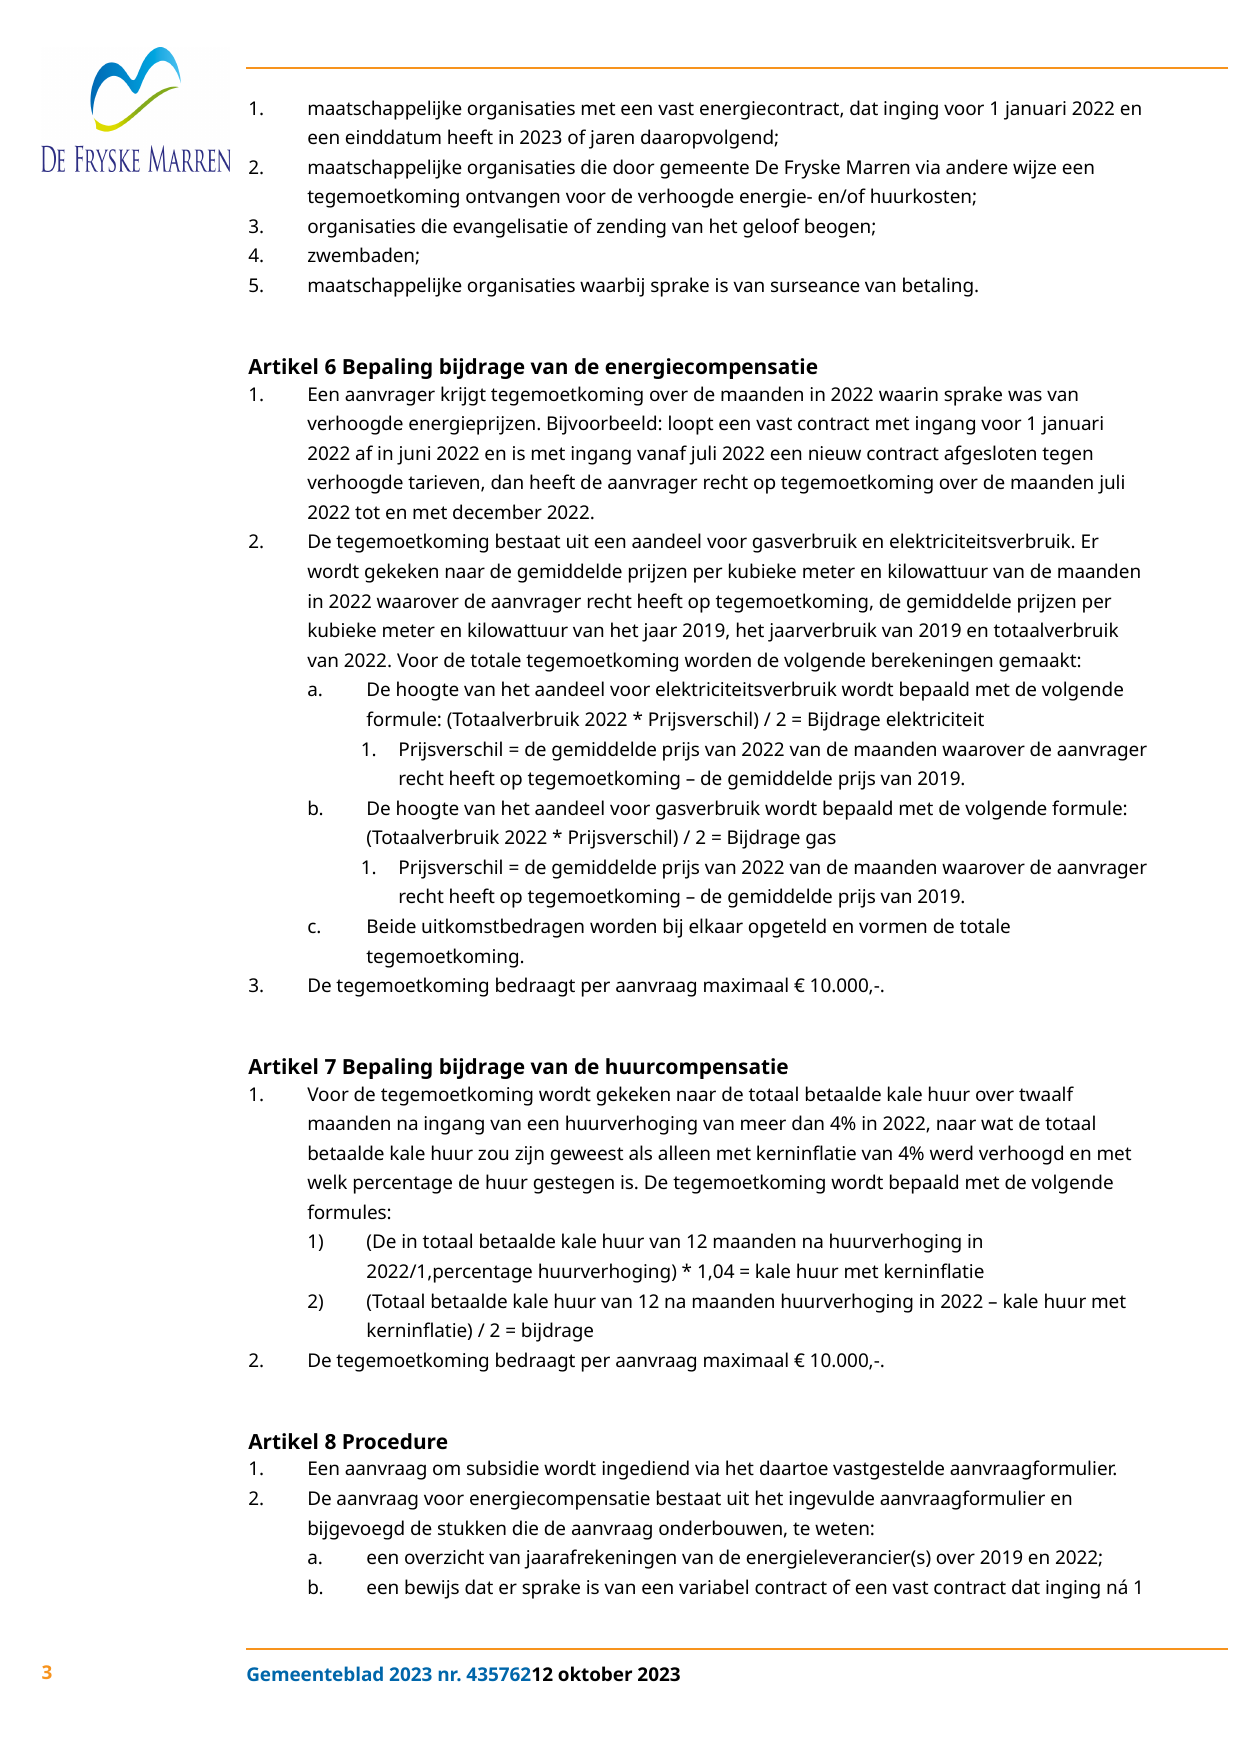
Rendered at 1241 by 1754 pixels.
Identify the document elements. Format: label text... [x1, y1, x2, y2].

list De hoogte van het aandeel voor gasverbruik wordt bepaald met de volgende formule: (Totaalverbruik 2022 * Prijsverschil) / 2 = Bijdrage gas [307, 795, 1152, 850]
list Prijsverschil = de gemiddelde prijs van 2022 van de maanden waarover de aanvrager recht heeft op tegemoetkoming – de gemiddelde prijs van 2019. [361, 854, 1152, 909]
list De tegemoetkoming bedraagt per aanvraag maximaal € 10.000,-. [248, 1347, 1152, 1373]
list maatschappelijke organisaties die door gemeente De Fryske Marren via andere wijze een tegemoetkoming ontvangen voor de verhoogde energie- en/of huurkosten; [248, 154, 1152, 209]
list De aanvraag voor energiecompensatie bestaat uit het ingevulde aanvraagformulier en bijgevoegd de stukken die de aanvraag onderbouwen, te weten: [248, 1485, 1152, 1540]
list Een aanvraag om subsidie wordt ingediend via het daartoe vastgestelde aanvraagformulier. [248, 1456, 1152, 1481]
list een overzicht van jaarafrekeningen van de energieleverancier(s) over 2019 en 2022; [307, 1544, 1152, 1570]
list een bewijs dat er sprake is van een variabel contract of een vast contract dat inging ná 1 [307, 1574, 1152, 1599]
text Artikel 7 Bepaling bijdrage van de huurcompensatie [248, 1052, 1152, 1081]
list Prijsverschil = de gemiddelde prijs van 2022 van de maanden waarover de aanvrager recht heeft op tegemoetkoming – de gemiddelde prijs van 2019. [361, 736, 1152, 791]
list maatschappelijke organisaties waarbij sprake is van surseance van betaling. [248, 272, 1152, 298]
list De tegemoetkoming bestaat uit een aandeel voor gasverbruik en elektriciteitsverbruik. Er wordt gekeken naar de gemiddelde prijzen per kubieke meter en kilowattuur van de maanden in 2022 waarover de aanvrager recht heeft op tegemoetkoming, de gemiddelde prijzen per kubieke meter en kilowattuur van het jaar 2019, het jaarverbruik van 2019 en totaalverbruik van 2022. Voor de totale tegemoetkoming worden de volgende berekeningen gemaakt: [248, 529, 1152, 673]
list (De in totaal betaalde kale huur van 12 maanden na huurverhoging in 2022/1,percentage huurverhoging) * 1,04 = kale huur met kerninflatie [307, 1229, 1152, 1284]
list De hoogte van het aandeel voor elektriciteitsverbruik wordt bepaald met de volgende formule: (Totaalverbruik 2022 * Prijsverschil) / 2 = Bijdrage elektriciteit [307, 677, 1152, 732]
list maatschappelijke organisaties met een vast energiecontract, dat inging voor 1 januari 2022 en een einddatum heeft in 2023 of jaren daaropvolgend; [248, 95, 1152, 150]
list (Totaal betaalde kale huur van 12 na maanden huurverhoging in 2022 – kale huur met kerninflatie) / 2 = bijdrage [307, 1288, 1152, 1343]
list organisaties die evangelisatie of zending van het geloof beogen; [248, 213, 1152, 239]
picture [41, 47, 231, 172]
text Artikel 6 Bepaling bijdrage van de energiecompensatie [248, 352, 1152, 381]
list De tegemoetkoming bedraagt per aanvraag maximaal € 10.000,-. [248, 972, 1152, 998]
list Een aanvrager krijgt tegemoetkoming over de maanden in 2022 waarin sprake was van verhoogde energieprijzen. Bijvoorbeeld: loopt een vast contract met ingang voor 1 januari 2022 af in juni 2022 en is met ingang vanaf juli 2022 een nieuw contract afgesloten tegen verhoogde tarieven, dan heeft de aanvrager recht op tegemoetkoming over de maanden juli 2022 tot en met december 2022. [248, 381, 1152, 525]
list zwembaden; [248, 243, 1152, 268]
text Artikel 8 Procedure [248, 1427, 1152, 1456]
list Voor de tegemoetkoming wordt gekeken naar de totaal betaalde kale huur over twaalf maanden na ingang van een huurverhoging van meer dan 4% in 2022, naar wat de totaal betaalde kale huur zou zijn geweest als alleen met kerninflatie van 4% werd verhoogd en met welk percentage de huur gestegen is. De tegemoetkoming wordt bepaald met de volgende formules: [248, 1081, 1152, 1225]
list Beide uitkomstbedragen worden bij elkaar opgeteld en vormen de totale tegemoetkoming. [307, 913, 1152, 968]
